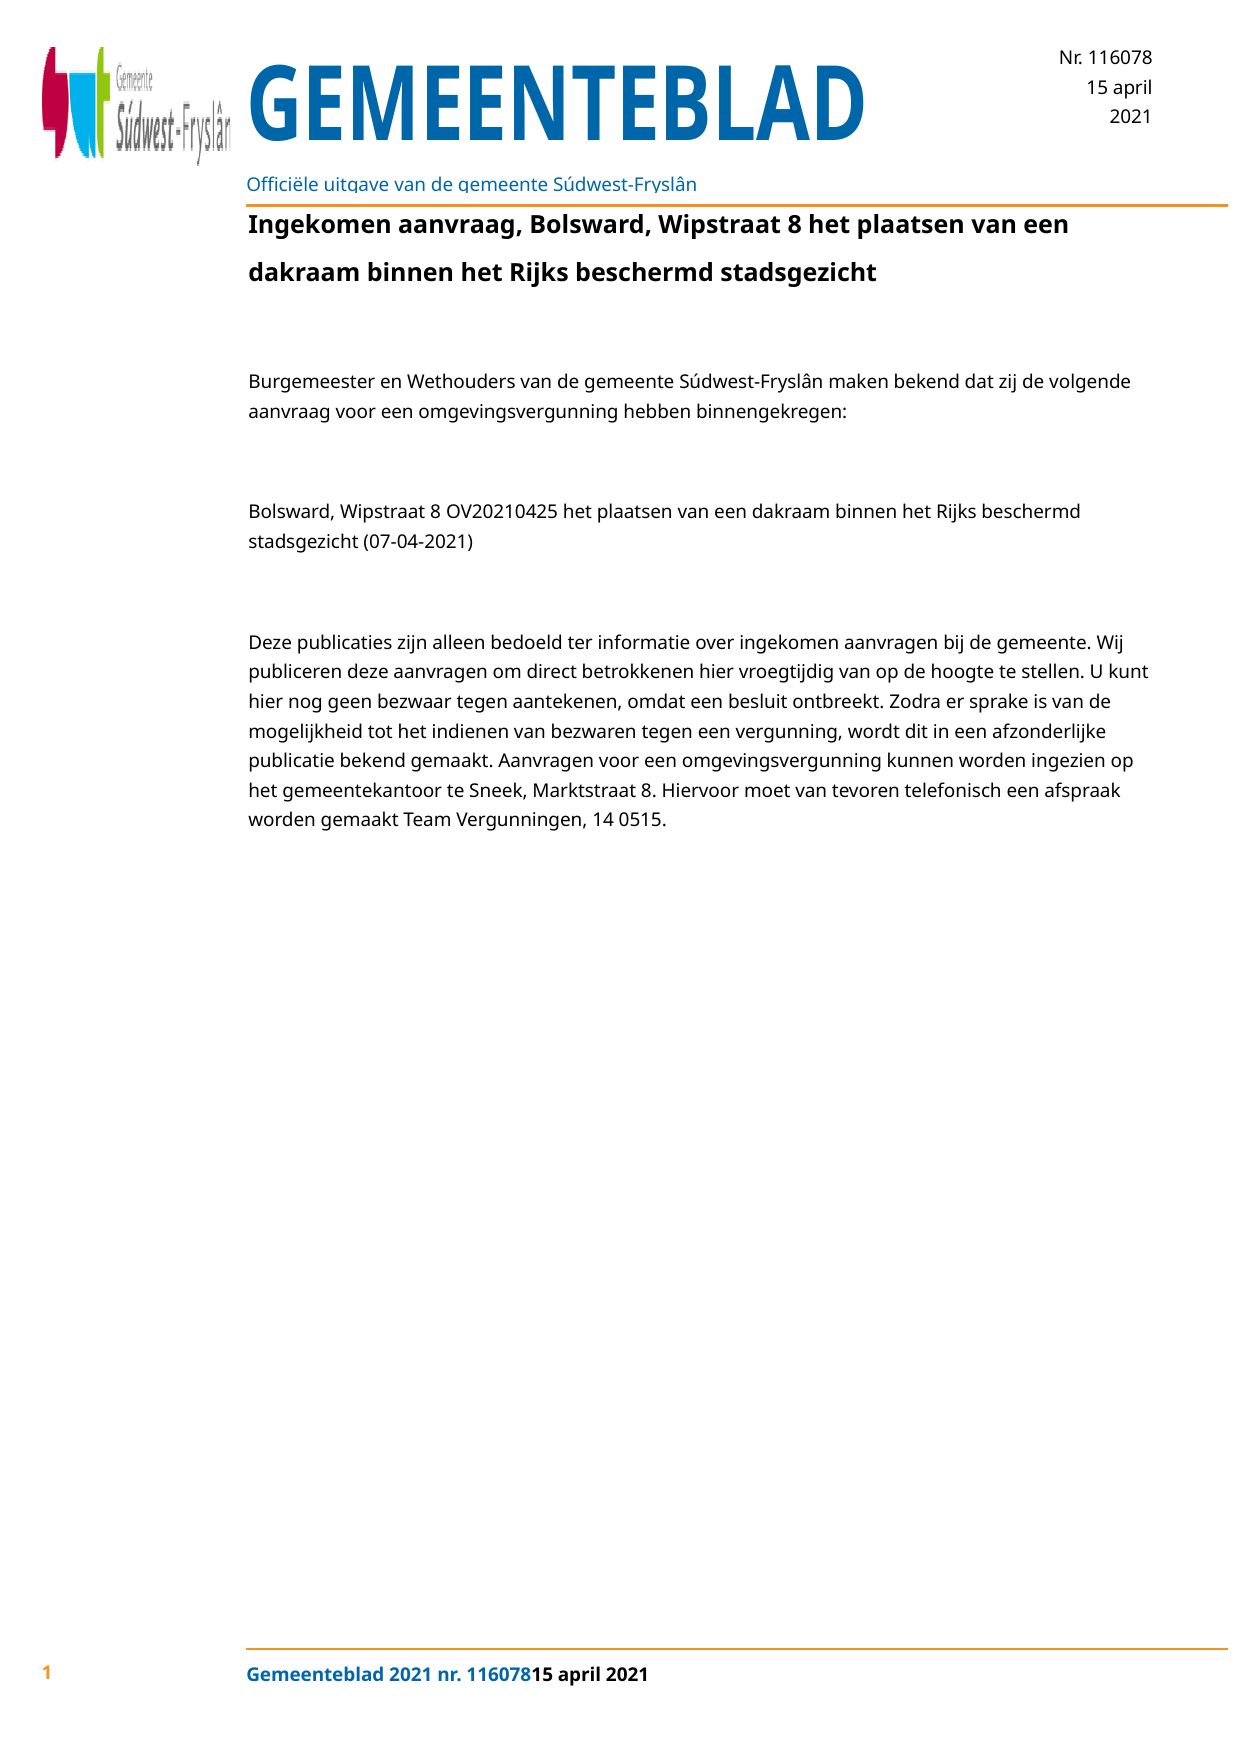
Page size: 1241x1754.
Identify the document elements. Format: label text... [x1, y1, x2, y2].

text Deze publicaties zijn alleen bedoeld ter informatie over ingekomen aanvragen bij de gemeente. Wij publiceren deze aanvragen om direct betrokkenen hier vroegtijdig van op de hoogte te stellen. U kunt hier nog geen bezwaar tegen aantekenen, omdat een besluit ontbreekt. Zodra er sprake is van de mogelijkheid tot het indienen van bezwaren tegen een vergunning, wordt dit in een afzonderlijke publicatie bekend gemaakt. Aanvragen voor een omgevingsvergunning kunnen worden ingezien op het gemeentekantoor te Sneek, Marktstraat 8. Hiervoor moet van tevoren telefonisch een afspraak worden gemaakt Team Vergunningen, 14 0515. [248, 629, 1152, 832]
picture [41, 47, 231, 172]
text Ingekomen aanvraag, Bolsward, Wipstraat 8 het plaatsen van een dakraam binnen het Rijks beschermd stadsgezicht [248, 207, 1152, 288]
text Bolsward, Wipstraat 8 OV20210425 het plaatsen van een dakraam binnen het Rijks beschermd stadsgezicht (07-04-2021) [248, 499, 1152, 554]
text Burgemeester en Wethouders van de gemeente Súdwest-Fryslân maken bekend dat zij de volgende aanvraag voor een omgevingsvergunning hebben binnengekregen: [248, 368, 1152, 424]
